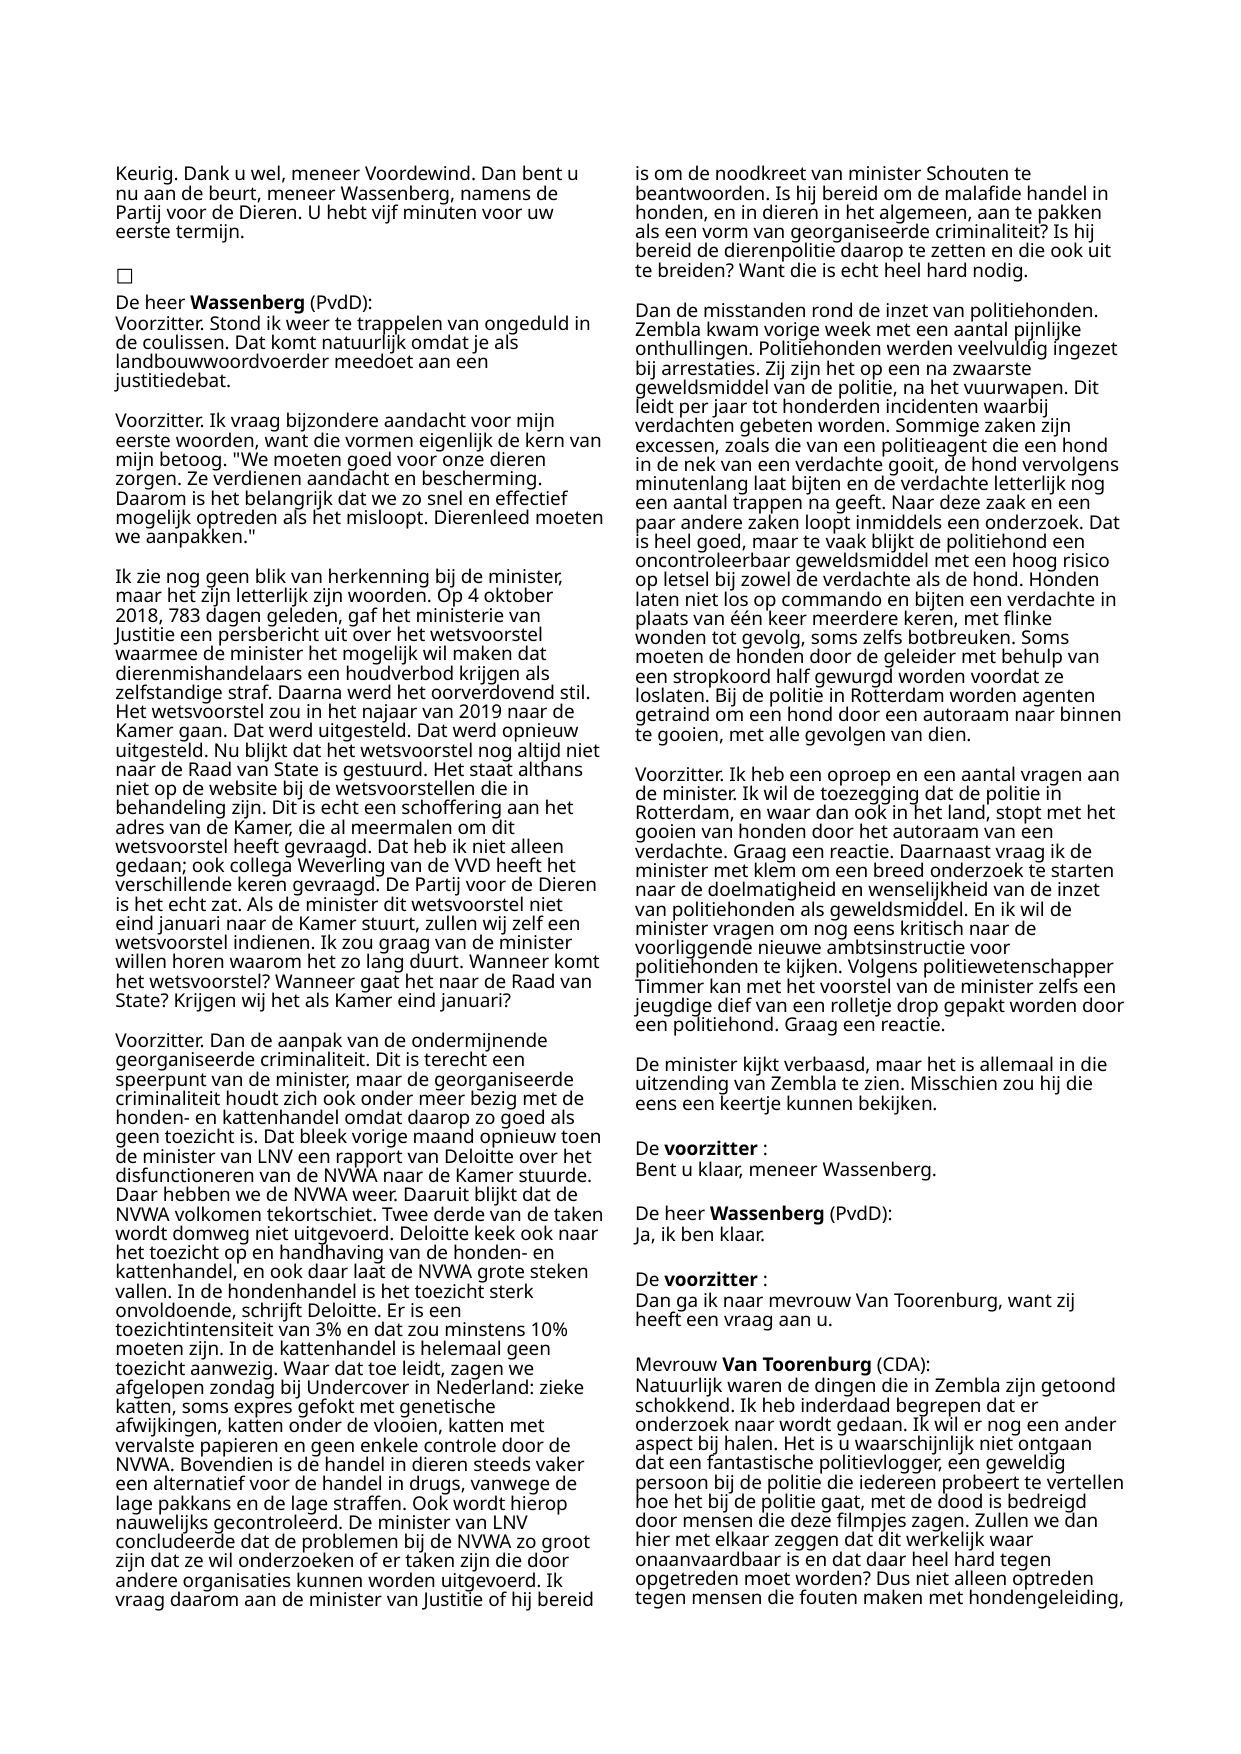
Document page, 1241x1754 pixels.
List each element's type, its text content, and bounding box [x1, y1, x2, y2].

text De voorzitter : [635, 1135, 1125, 1161]
text Ik zie nog geen blik van herkenning bij de minister, maar het zijn letterlijk zijn woorden. Op 4 oktober 2018, 783 dagen geleden, gaf het ministerie van Justitie een persbericht uit over het wetsvoorstel waarmee de minister het mogelijk wil maken dat dierenmishandelaars een houdverbod krijgen als zelfstandige straf. Daarna werd het oorverdovend stil. Het wetsvoorstel zou in het najaar van 2019 naar de Kamer gaan. Dat werd uitgesteld. Dat werd opnieuw uitgesteld. Nu blijkt dat het wetsvoorstel nog altijd niet naar de Raad van State is gestuurd. Het staat althans niet op de website bij de wetsvoorstellen die in behandeling zijn. Dit is echt een schoffering aan het adres van de Kamer, die al meermalen om dit wetsvoorstel heeft gevraagd. Dat heb ik niet alleen gedaan; ook collega Weverling van de VVD heeft het verschillende keren gevraagd. De Partij voor de Dieren is het echt zat. Als de minister dit wetsvoorstel niet eind januari naar de Kamer stuurt, zullen wij zelf een wetsvoorstel indienen. Ik zou graag van de minister willen horen waarom het zo lang duurt. Wanneer komt het wetsvoorstel? Wanneer gaat het naar de Raad van State? Krijgen wij het als Kamer eind januari? [115, 568, 605, 1011]
text Ja, ik ben klaar. [635, 1226, 1125, 1246]
text Natuurlijk waren de dingen die in Zembla zijn getoond schokkend. Ik heb inderdaad begrepen dat er onderzoek naar wordt gedaan. Ik wil er nog een ander aspect bij halen. Het is u waarschijnlijk niet ontgaan dat een fantastische politievlogger, een geweldig persoon bij de politie die iedereen probeert te vertellen hoe het bij de politie gaat, met de dood is bedreigd door mensen die deze filmpjes zagen. Zullen we dan hier met elkaar zeggen dat dit werkelijk waar onaanvaardbaar is en dat daar heel hard tegen opgetreden moet worden? Dus niet alleen optreden tegen mensen die fouten maken met hondengeleiding, [635, 1377, 1125, 1608]
text is om de noodkreet van minister Schouten te beantwoorden. Is hij bereid om de malafide handel in honden, en in dieren in het algemeen, aan te pakken als een vorm van georganiseerde criminaliteit? Is hij bereid de dierenpolitie daarop te zetten en die ook uit te breiden? Want die is echt heel hard nodig. [635, 165, 1125, 281]
text De voorzitter : [635, 1266, 1125, 1292]
text Mevrouw Van Toorenburg (CDA): [635, 1352, 1125, 1377]
text Bent u klaar, meneer Wassenberg. [635, 1161, 1125, 1180]
text Voorzitter. Dan de aanpak van de ondermijnende georganiseerde criminaliteit. Dit is terecht een speerpunt van de minister, maar de georganiseerde criminaliteit houdt zich ook onder meer bezig met de honden- en kattenhandel omdat daarop zo goed als geen toezicht is. Dat bleek vorige maand opnieuw toen de minister van LNV een rapport van Deloitte over het disfunctioneren van de NVWA naar de Kamer stuurde. Daar hebben we de NVWA weer. Daaruit blijkt dat de NVWA volkomen tekortschiet. Twee derde van de taken wordt domweg niet uitgevoerd. Deloitte keek ook naar het toezicht op en handhaving van de honden- en kattenhandel, en ook daar laat de NVWA grote steken vallen. In de hondenhandel is het toezicht sterk onvoldoende, schrijft Deloitte. Er is een toezichtintensiteit van 3% en dat zou minstens 10% moeten zijn. In de kattenhandel is helemaal geen toezicht aanwezig. Waar dat toe leidt, zagen we afgelopen zondag bij Undercover in Nederland: zieke katten, soms expres gefokt met genetische afwijkingen, katten onder de vlooien, katten met vervalste papieren en geen enkele controle door de NVWA. Bovendien is de handel in dieren steeds vaker een alternatief voor de handel in drugs, vanwege de lage pakkans en de lage straffen. Ook wordt hierop nauwelijks gecontroleerd. De minister van LNV concludeerde dat de problemen bij de NVWA zo groot zijn dat ze wil onderzoeken of er taken zijn die door andere organisaties kunnen worden uitgevoerd. Ik vraag daarom aan de minister van Justitie of hij bereid [115, 1032, 605, 1610]
text Dan de misstanden rond de inzet van politiehonden. Zembla kwam vorige week met een aantal pijnlijke onthullingen. Politiehonden werden veelvuldig ingezet bij arrestaties. Zij zijn het op een na zwaarste geweldsmiddel van de politie, na het vuurwapen. Dit leidt per jaar tot honderden incidenten waarbij verdachten gebeten worden. Sommige zaken zijn excessen, zoals die van een politieagent die een hond in de nek van een verdachte gooit, de hond vervolgens minutenlang laat bijten en de verdachte letterlijk nog een aantal trappen na geeft. Naar deze zaak en een paar andere zaken loopt inmiddels een onderzoek. Dat is heel goed, maar te vaak blijkt de politiehond een oncontroleerbaar geweldsmiddel met een hoog risico op letsel bij zowel de verdachte als de hond. Honden laten niet los op commando en bijten een verdachte in plaats van één keer meerdere keren, met flinke wonden tot gevolg, soms zelfs botbreuken. Soms moeten de honden door de geleider met behulp van een stropkoord half gewurgd worden voordat ze loslaten. Bij de politie in Rotterdam worden agenten getraind om een hond door een autoraam naar binnen te gooien, met alle gevolgen van dien. [635, 302, 1125, 745]
text Dan ga ik naar mevrouw Van Toorenburg, want zij heeft een vraag aan u. [635, 1292, 1125, 1331]
text ⬜ [115, 263, 605, 289]
text Voorzitter. Ik heb een oproep en een aantal vragen aan de minister. Ik wil de toezegging dat de politie in Rotterdam, en waar dan ook in het land, stopt met het gooien van honden door het autoraam van een verdachte. Graag een reactie. Daarnaast vraag ik de minister met klem om een breed onderzoek te starten naar de doelmatigheid en wenselijkheid van de inzet van politiehonden als geweldsmiddel. En ik wil de minister vragen om nog eens kritisch naar de voorliggende nieuwe ambtsinstructie voor politiehonden te kijken. Volgens politiewetenschapper Timmer kan met het voorstel van de minister zelfs een jeugdige dief van een rolletje drop gepakt worden door een politiehond. Graag een reactie. [635, 766, 1125, 1035]
text De heer Wassenberg (PvdD): [115, 289, 605, 315]
text Voorzitter. Ik vraag bijzondere aandacht voor mijn eerste woorden, want die vormen eigenlijk de kern van mijn betoog. "We moeten goed voor onze dieren zorgen. Ze verdienen aandacht en bescherming. Daarom is het belangrijk dat we zo snel en effectief mogelijk optreden als het misloopt. Dierenleed moeten we aanpakken." [115, 412, 605, 547]
text Voorzitter. Stond ik weer te trappelen van ongeduld in de coulissen. Dat komt natuurlijk omdat je als landbouwwoordvoerder meedoet aan een justitiedebat. [115, 315, 605, 392]
text De heer Wassenberg (PvdD): [635, 1201, 1125, 1226]
text Keurig. Dank u wel, meneer Voordewind. Dan bent u nu aan de beurt, meneer Wassenberg, namens de Partij voor de Dieren. U hebt vijf minuten voor uw eerste termijn. [115, 165, 605, 242]
text De minister kijkt verbaasd, maar het is allemaal in die uitzending van Zembla te zien. Misschien zou hij die eens een keertje kunnen bekijken. [635, 1056, 1125, 1114]
